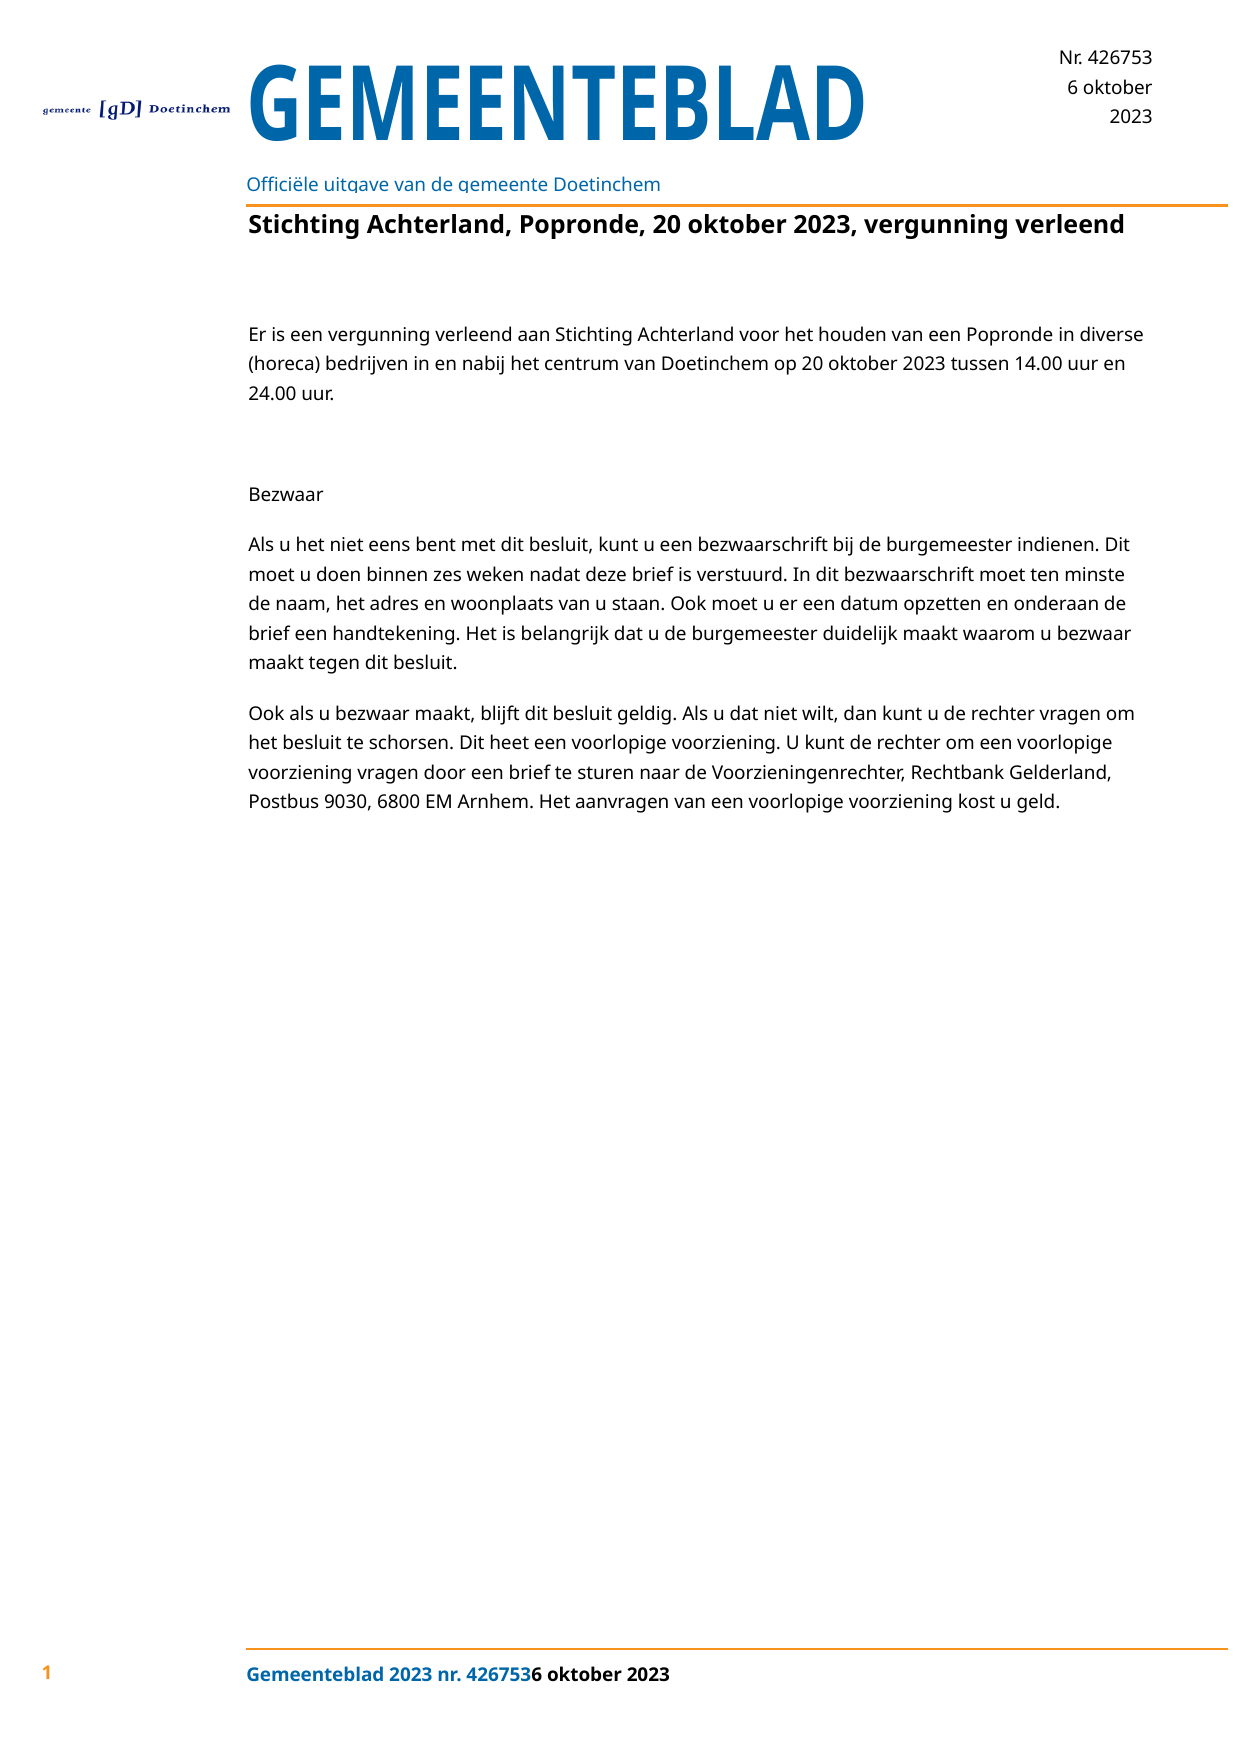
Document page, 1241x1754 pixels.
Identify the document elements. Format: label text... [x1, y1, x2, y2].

text Bezwaar [248, 481, 1152, 506]
text Er is een vergunning verleend aan Stichting Achterland voor het houden van een Popronde in diverse (horeca) bedrijven in en nabij het centrum van Doetinchem op 20 oktober 2023 tussen 14.00 uur en 24.00 uur. [248, 321, 1152, 406]
text Ook als u bezwaar maakt, blijft dit besluit geldig. Als u dat niet wilt, dan kunt u de rechter vragen om het besluit te schorsen. Dit heet een voorlopige voorziening. U kunt de rechter om een voorlopige voorziening vragen door een brief te sturen naar de Voorzieningenrechter, Rechtbank Gelderland, Postbus 9030, 6800 EM Arnhem. Het aanvragen van een voorlopige voorziening kost u geld. [248, 700, 1152, 814]
text Stichting Achterland, Popronde, 20 oktober 2023, vergunning verleend [248, 207, 1152, 241]
picture [41, 47, 231, 172]
text Als u het niet eens bent met dit besluit, kunt u een bezwaarschrift bij de burgemeester indienen. Dit moet u doen binnen zes weken nadat deze brief is verstuurd. In dit bezwaarschrift moet ten minste de naam, het adres en woonplaats van u staan. Ook moet u er een datum opzetten en onderaan de brief een handtekening. Het is belangrijk dat u de burgemeester duidelijk maakt waarom u bezwaar maakt tegen dit besluit. [248, 531, 1152, 675]
